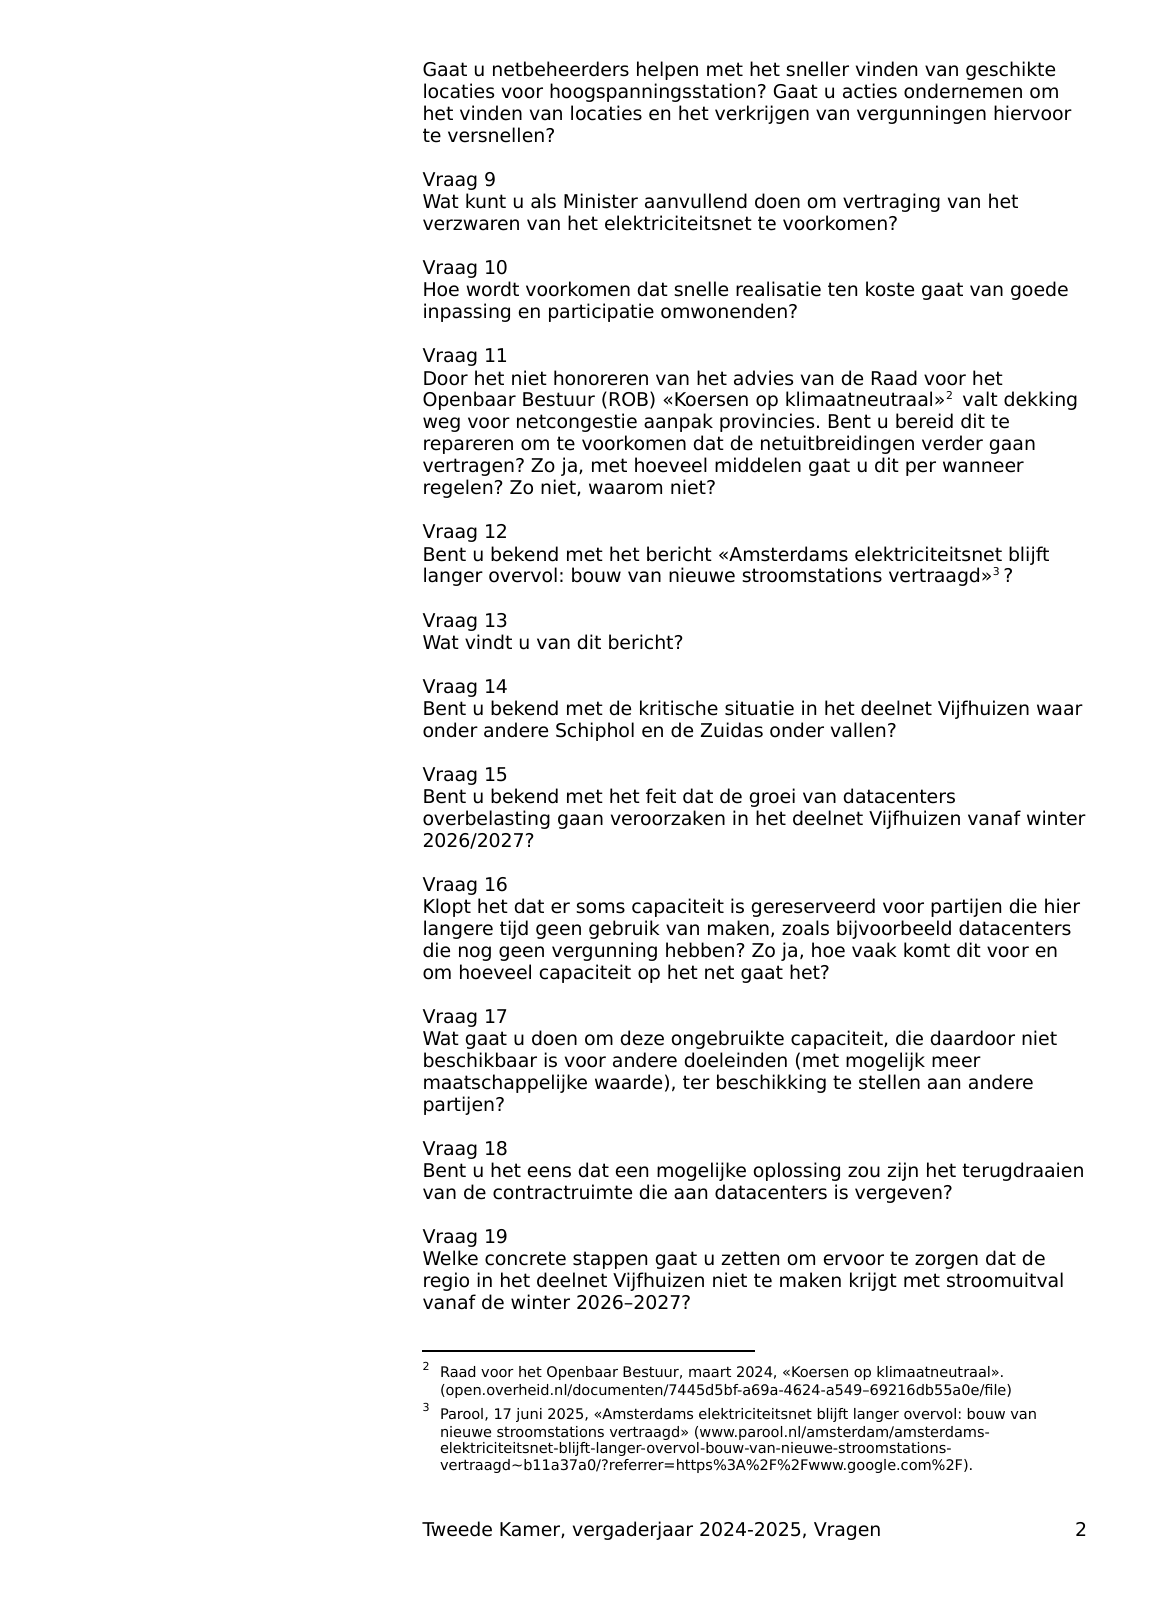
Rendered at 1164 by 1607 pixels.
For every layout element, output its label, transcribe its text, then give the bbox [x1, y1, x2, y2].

text Hoe wordt voorkomen dat snelle realisatie ten koste gaat van goede inpassing en participatie omwonenden? [422, 279, 1087, 323]
text Bent u bekend met de kritische situatie in het deelnet Vijfhuizen waar onder andere Schiphol en de Zuidas onder vallen? [422, 698, 1087, 742]
text Vraag 18 [422, 1138, 1087, 1160]
text Vraag 11 [422, 345, 1087, 367]
text Vraag 17 [422, 1006, 1087, 1028]
text Gaat u netbeheerders helpen met het sneller vinden van geschikte locaties voor hoogspanningsstation? Gaat u acties ondernemen om het vinden van locaties en het verkrijgen van vergunningen hiervoor te versnellen? [422, 59, 1087, 147]
text Vraag 13 [422, 609, 1087, 632]
text Wat vindt u van dit bericht? [422, 632, 1087, 653]
text Welke concrete stappen gaat u zetten om ervoor te zorgen dat de regio in het deelnet Vijfhuizen niet te maken krijgt met stroomuitval vanaf de winter 2026–2027? [422, 1248, 1087, 1314]
text Bent u bekend met het bericht «Amsterdams elektriciteitsnet blijft langer overvol: bouw van nieuwe stroomstations vertraagd»? [422, 543, 1087, 587]
text Raad voor het Openbaar Bestuur, maart 2024, «Koersen op klimaatneutraal». (open.overheid.nl/documenten/7445d5bf-a69a-4624-a549–69216db55a0e/file) [422, 1360, 1087, 1399]
text Wat gaat u doen om deze ongebruikte capaciteit, die daardoor niet beschikbaar is voor andere doeleinden (met mogelijk meer maatschappelijke waarde), ter beschikking te stellen aan andere partijen? [422, 1028, 1087, 1116]
text Vraag 14 [422, 676, 1087, 698]
text Klopt het dat er soms capaciteit is gereserveerd voor partijen die hier langere tijd geen gebruik van maken, zoals bijvoorbeeld datacenters die nog geen vergunning hebben? Zo ja, hoe vaak komt dit voor en om hoeveel capaciteit op het net gaat het? [422, 896, 1087, 984]
text Bent u bekend met het feit dat de groei van datacenters overbelasting gaan veroorzaken in het deelnet Vijfhuizen vanaf winter 2026/2027? [422, 786, 1087, 852]
text Door het niet honoreren van het advies van de Raad voor het Openbaar Bestuur (ROB) «Koersen op klimaatneutraal» valt dekking weg voor netcongestie aanpak provincies. Bent u bereid dit te repareren om te voorkomen dat de netuitbreidingen verder gaan vertragen? Zo ja, met hoeveel middelen gaat u dit per wanneer regelen? Zo niet, waarom niet? [422, 367, 1087, 499]
text Vraag 12 [422, 521, 1087, 543]
text Bent u het eens dat een mogelijke oplossing zou zijn het terugdraaien van de contractruimte die aan datacenters is vergeven? [422, 1160, 1087, 1204]
text Vraag 16 [422, 874, 1087, 896]
text Parool, 17 juni 2025, «Amsterdams elektriciteitsnet blijft langer overvol: bouw van nieuwe stroomstations vertraagd» (www.parool.nl/amsterdam/amsterdams-elektriciteitsnet-blijft-langer-overvol-bouw-van-nieuwe-stroomstations-vertraagd~b11a37a0/?referrer=https%3A%2F%2Fwww.google.com%2F). [422, 1402, 1087, 1474]
text Vraag 19 [422, 1226, 1087, 1248]
text Wat kunt u als Minister aanvullend doen om vertraging van het verzwaren van het elektriciteitsnet te voorkomen? [422, 191, 1087, 235]
text Vraag 9 [422, 169, 1087, 191]
text Vraag 15 [422, 764, 1087, 786]
text Vraag 10 [422, 257, 1087, 279]
